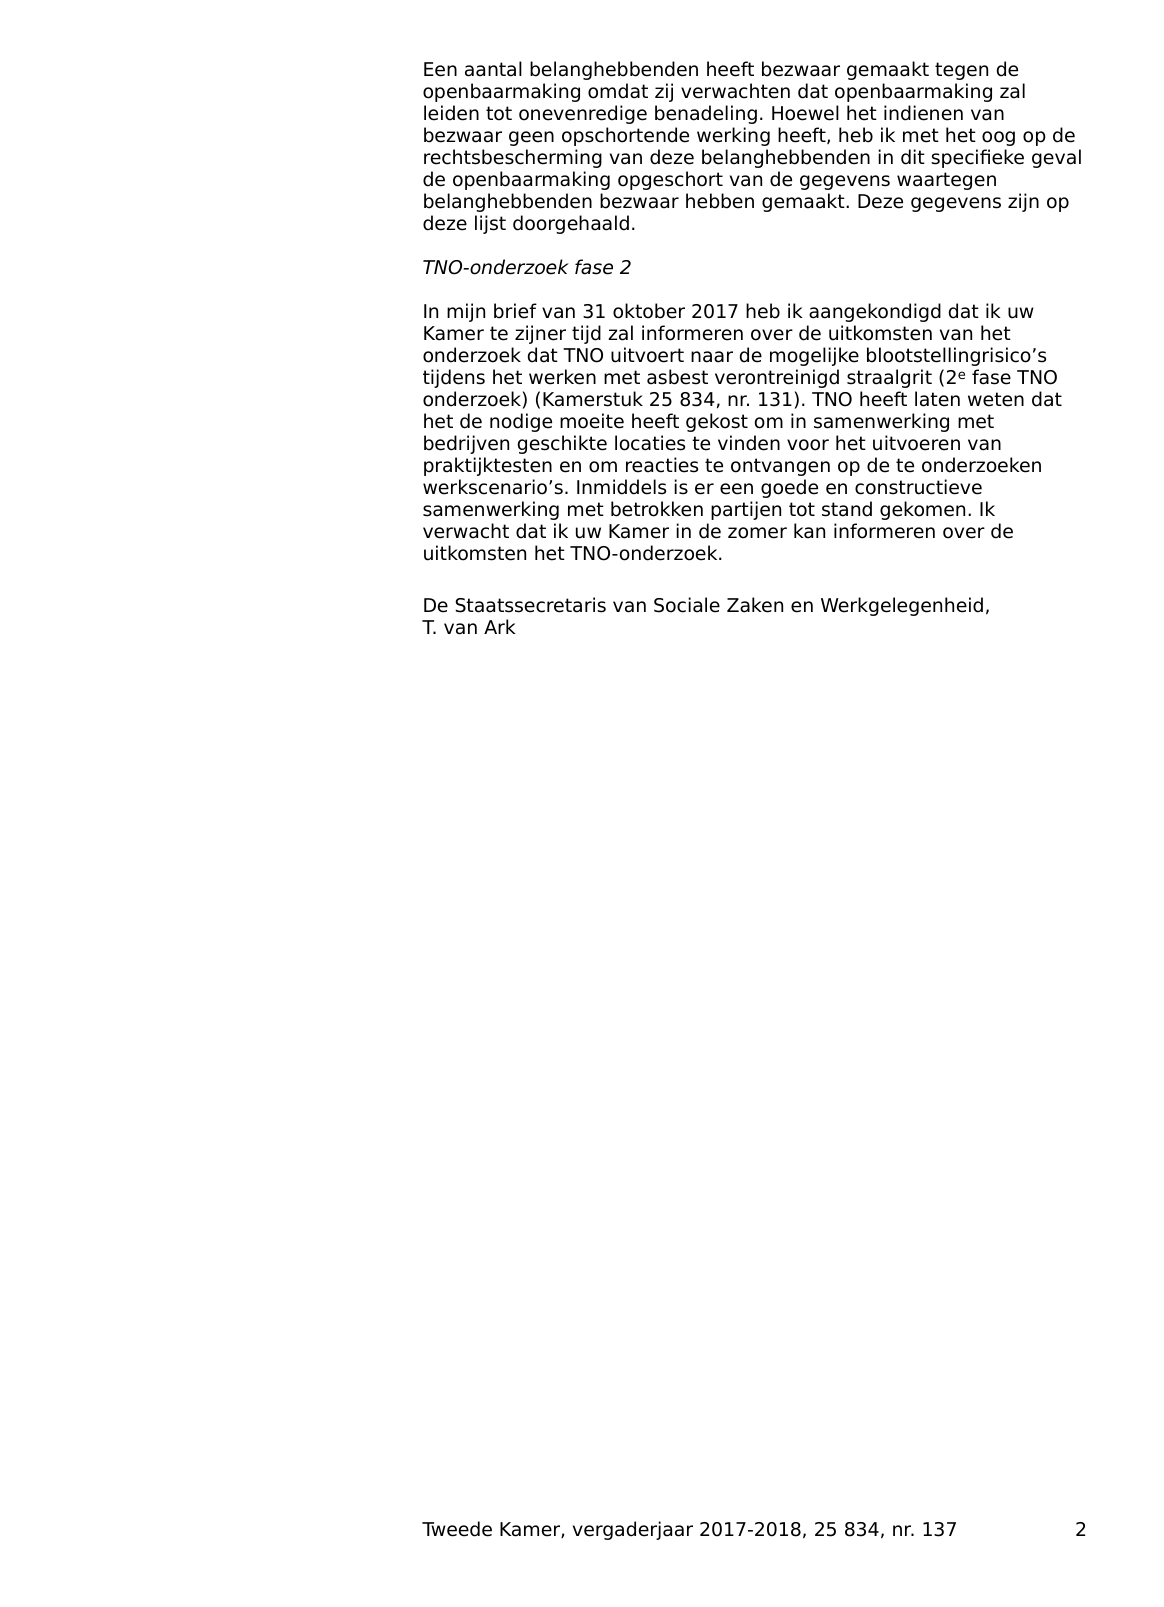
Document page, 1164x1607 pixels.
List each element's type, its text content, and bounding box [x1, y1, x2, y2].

text In mijn brief van 31 oktober 2017 heb ik aangekondigd dat ik uw Kamer te zijner tijd zal informeren over de uitkomsten van het onderzoek dat TNO uitvoert naar de mogelijke blootstellingrisico’s tijdens het werken met asbest verontreinigd straalgrit (2e fase TNO onderzoek) (Kamerstuk 25 834, nr. 131). TNO heeft laten weten dat het de nodige moeite heeft gekost om in samenwerking met bedrijven geschikte locaties te vinden voor het uitvoeren van praktijktesten en om reacties te ontvangen op de te onderzoeken werkscenario’s. Inmiddels is er een goede en constructieve samenwerking met betrokken partijen tot stand gekomen. Ik verwacht dat ik uw Kamer in de zomer kan informeren over de uitkomsten het TNO-onderzoek. [422, 301, 1087, 565]
subtitle TNO-onderzoek fase 2 [422, 257, 1087, 279]
text De Staatssecretaris van Sociale Zaken en Werkgelegenheid, T. van Ark [422, 595, 1087, 639]
text Een aantal belanghebbenden heeft bezwaar gemaakt tegen de openbaarmaking omdat zij verwachten dat openbaarmaking zal leiden tot onevenredige benadeling. Hoewel het indienen van bezwaar geen opschortende werking heeft, heb ik met het oog op de rechtsbescherming van deze belanghebbenden in dit specifieke geval de openbaarmaking opgeschort van de gegevens waartegen belanghebbenden bezwaar hebben gemaakt. Deze gegevens zijn op deze lijst doorgehaald. [422, 59, 1087, 235]
